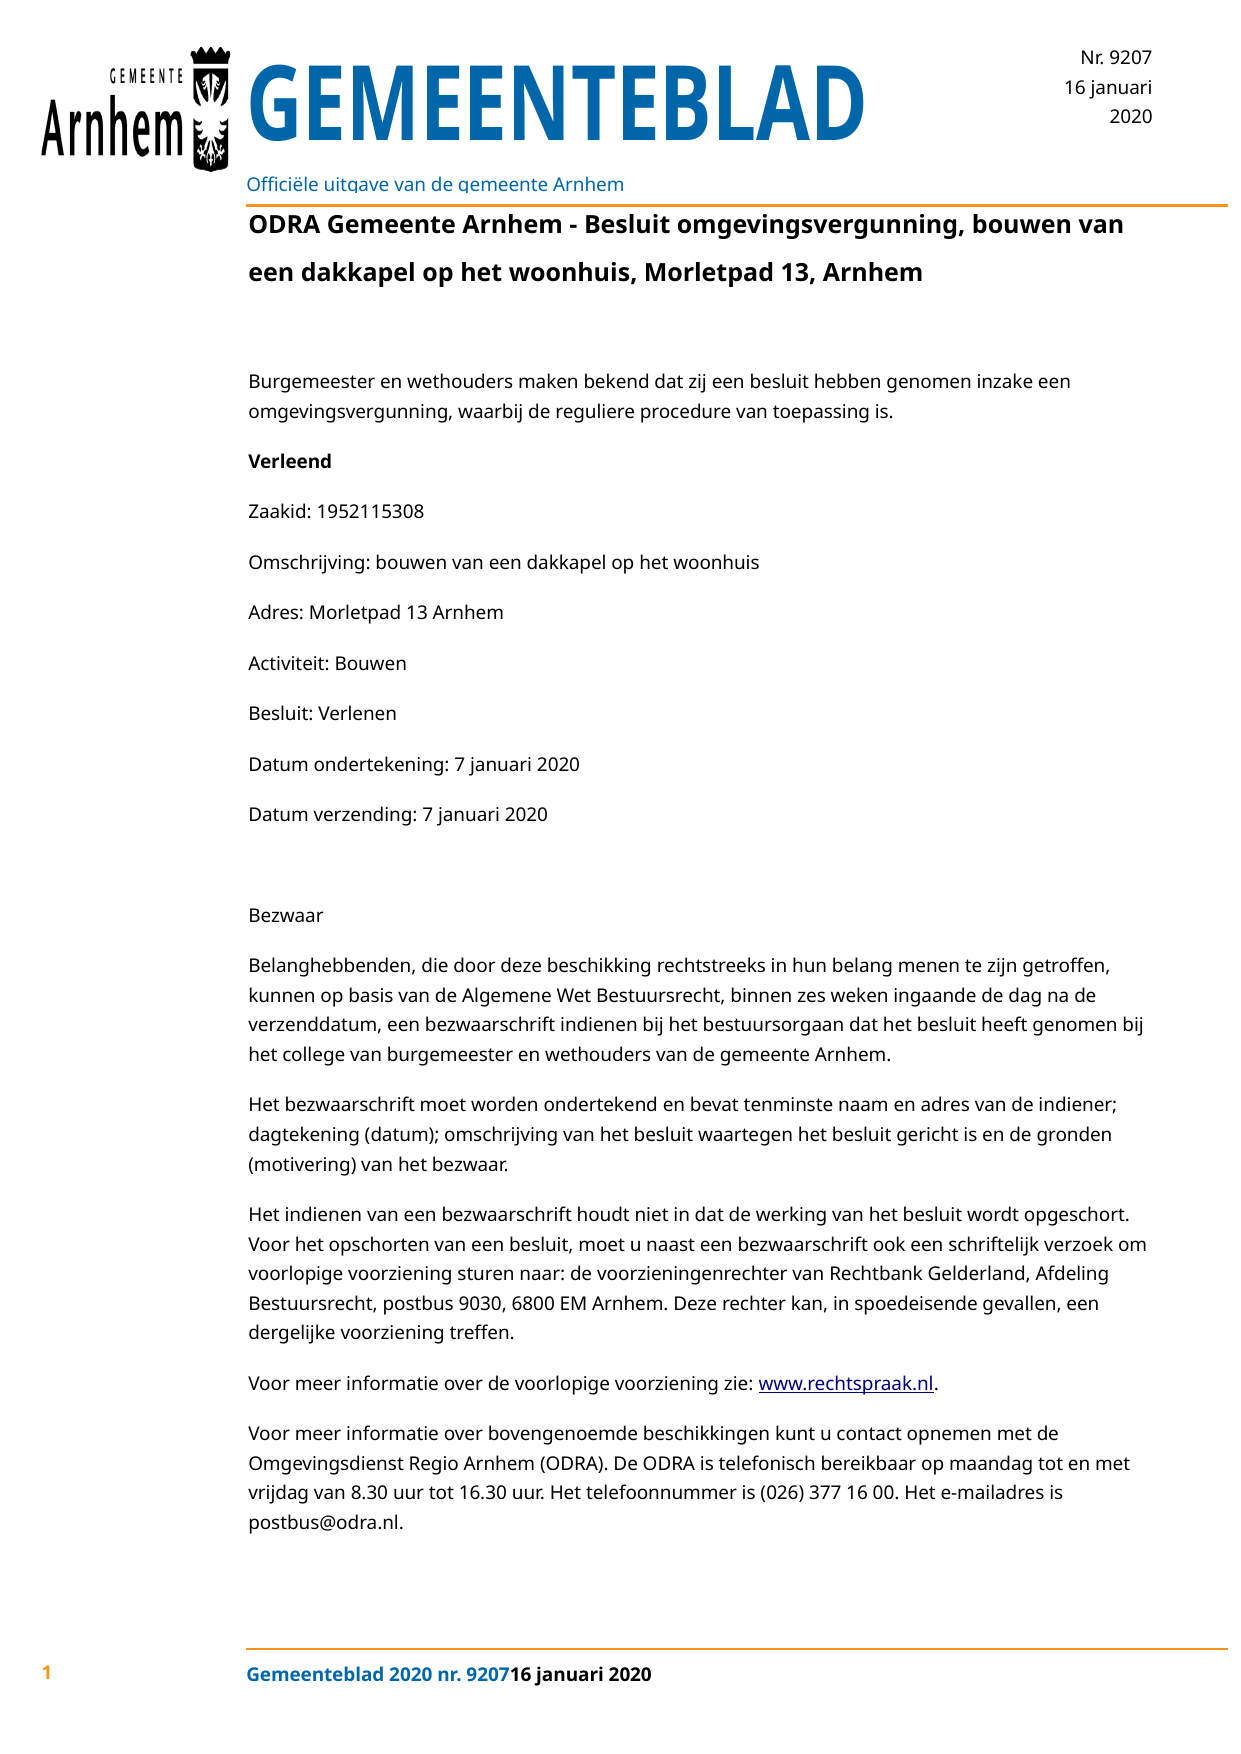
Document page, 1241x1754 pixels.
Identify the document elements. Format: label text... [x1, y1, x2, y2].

text Bezwaar [248, 902, 1152, 928]
text Besluit: Verlenen [248, 700, 1152, 726]
picture [41, 47, 231, 172]
text Omschrijving: bouwen van een dakkapel op het woonhuis [248, 549, 1152, 575]
text Datum verzending: 7 januari 2020 [248, 801, 1152, 827]
text Het indienen van een bezwaarschrift houdt niet in dat de werking van het besluit wordt opgeschort. Voor het opschorten van een besluit, moet u naast een bezwaarschrift ook een schriftelijk verzoek om voorlopige voorziening sturen naar: de voorzieningenrechter van Rechtbank Gelderland, Afdeling Bestuursrecht, postbus 9030, 6800 EM Arnhem. Deze rechter kan, in spoedeisende gevallen, een dergelijke voorziening treffen. [248, 1201, 1152, 1345]
text Burgemeester en wethouders maken bekend dat zij een besluit hebben genomen inzake een omgevingsvergunning, waarbij de reguliere procedure van toepassing is. [248, 368, 1152, 424]
text ODRA Gemeente Arnhem - Besluit omgevingsvergunning, bouwen van een dakkapel op het woonhuis, Morletpad 13, Arnhem [248, 207, 1152, 288]
text Zaakid: 1952115308 [248, 499, 1152, 524]
text Adres: Morletpad 13 Arnhem [248, 599, 1152, 625]
text Het bezwaarschrift moet worden ondertekend en bevat tenminste naam en adres van de indiener; dagtekening (datum); omschrijving van het besluit waartegen het besluit gericht is en de gronden (motivering) van het bezwaar. [248, 1092, 1152, 1177]
text Activiteit: Bouwen [248, 650, 1152, 676]
text Voor meer informatie over de voorlopige voorziening zie: www.rechtspraak.nl. [248, 1370, 1152, 1396]
text Voor meer informatie over bovengenoemde beschikkingen kunt u contact opnemen met de Omgevingsdienst Regio Arnhem (ODRA). De ODRA is telefonisch bereikbaar op maandag tot en met vrijdag van 8.30 uur tot 16.30 uur. Het telefoonnummer is (026) 377 16 00. Het e-mailadres is postbus@odra.nl. [248, 1420, 1152, 1535]
text Belanghebbenden, die door deze beschikking rechtstreeks in hun belang menen te zijn getroffen, kunnen op basis van de Algemene Wet Bestuursrecht, binnen zes weken ingaande de dag na de verzenddatum, een bezwaarschrift indienen bij het bestuursorgaan dat het besluit heeft genomen bij het college van burgemeester en wethouders van de gemeente Arnhem. [248, 952, 1152, 1067]
text Datum ondertekening: 7 januari 2020 [248, 751, 1152, 777]
text Verleend [248, 448, 1152, 474]
